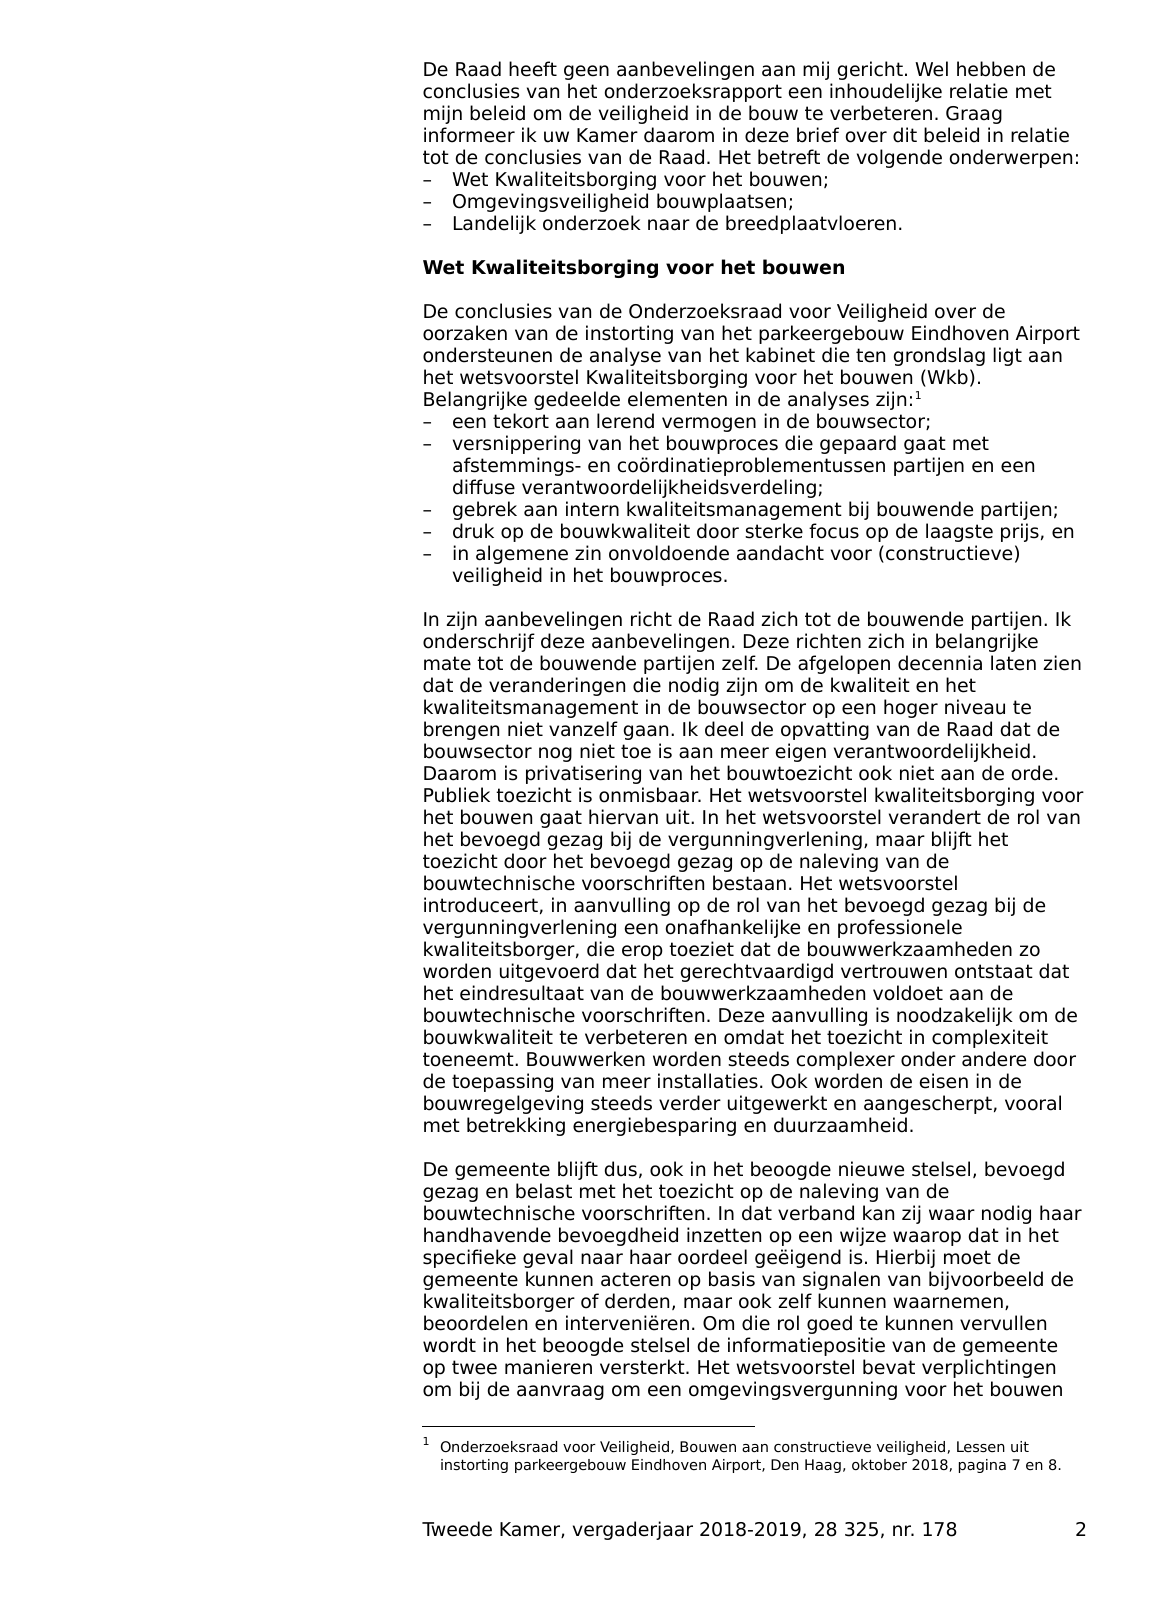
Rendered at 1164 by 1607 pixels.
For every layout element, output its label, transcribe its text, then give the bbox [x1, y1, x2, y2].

text – gebrek aan intern kwaliteitsmanagement bij bouwende partijen; [422, 499, 1087, 521]
text – in algemene zin onvoldoende aandacht voor (constructieve) veiligheid in het bouwproces. [422, 543, 1087, 587]
text – een tekort aan lerend vermogen in de bouwsector; [422, 411, 1087, 433]
text De Raad heeft geen aanbevelingen aan mij gericht. Wel hebben de conclusies van het onderzoeksrapport een inhoudelijke relatie met mijn beleid om de veiligheid in de bouw te verbeteren. Graag informeer ik uw Kamer daarom in deze brief over dit beleid in relatie tot de conclusies van de Raad. Het betreft de volgende onderwerpen: [422, 59, 1087, 169]
text – Wet Kwaliteitsborging voor het bouwen; [422, 169, 1087, 191]
text Onderzoeksraad voor Veiligheid, Bouwen aan constructieve veiligheid, Lessen uit instorting parkeergebouw Eindhoven Airport, Den Haag, oktober 2018, pagina 7 en 8. [422, 1435, 1087, 1474]
text De gemeente blijft dus, ook in het beoogde nieuwe stelsel, bevoegd gezag en belast met het toezicht op de naleving van de bouwtechnische voorschriften. In dat verband kan zij waar nodig haar handhavende bevoegdheid inzetten op een wijze waarop dat in het specifieke geval naar haar oordeel geëigend is. Hierbij moet de gemeente kunnen acteren op basis van signalen van bijvoorbeeld de kwaliteitsborger of derden, maar ook zelf kunnen waarnemen, beoordelen en interveniëren. Om die rol goed te kunnen vervullen wordt in het beoogde stelsel de informatiepositie van de gemeente op twee manieren versterkt. Het wetsvoorstel bevat verplichtingen om bij de aanvraag om een omgevingsvergunning voor het bouwen [422, 1159, 1087, 1401]
text In zijn aanbevelingen richt de Raad zich tot de bouwende partijen. Ik onderschrijf deze aanbevelingen. Deze richten zich in belangrijke mate tot de bouwende partijen zelf. De afgelopen decennia laten zien dat de veranderingen die nodig zijn om de kwaliteit en het kwaliteitsmanagement in de bouwsector op een hoger niveau te brengen niet vanzelf gaan. Ik deel de opvatting van de Raad dat de bouwsector nog niet toe is aan meer eigen verantwoordelijkheid. Daarom is privatisering van het bouwtoezicht ook niet aan de orde. Publiek toezicht is onmisbaar. Het wetsvoorstel kwaliteitsborging voor het bouwen gaat hiervan uit. In het wetsvoorstel verandert de rol van het bevoegd gezag bij de vergunningverlening, maar blijft het toezicht door het bevoegd gezag op de naleving van de bouwtechnische voorschriften bestaan. Het wetsvoorstel introduceert, in aanvulling op de rol van het bevoegd gezag bij de vergunningverlening een onafhankelijke en professionele kwaliteitsborger, die erop toeziet dat de bouwwerkzaamheden zo worden uitgevoerd dat het gerechtvaardigd vertrouwen ontstaat dat het eindresultaat van de bouwwerkzaamheden voldoet aan de bouwtechnische voorschriften. Deze aanvulling is noodzakelijk om de bouwkwaliteit te verbeteren en omdat het toezicht in complexiteit toeneemt. Bouwwerken worden steeds complexer onder andere door de toepassing van meer installaties. Ook worden de eisen in de bouwregelgeving steeds verder uitgewerkt en aangescherpt, vooral met betrekking energiebesparing en duurzaamheid. [422, 609, 1087, 1137]
text De conclusies van de Onderzoeksraad voor Veiligheid over de oorzaken van de instorting van het parkeergebouw Eindhoven Airport ondersteunen de analyse van het kabinet die ten grondslag ligt aan het wetsvoorstel Kwaliteitsborging voor het bouwen (Wkb). Belangrijke gedeelde elementen in de analyses zijn: [422, 301, 1087, 411]
subtitle Wet Kwaliteitsborging voor het bouwen [422, 257, 1087, 279]
text – versnippering van het bouwproces die gepaard gaat met afstemmings- en coördinatieproblementussen partijen en een diffuse verantwoordelijkheidsverdeling; [422, 433, 1087, 499]
text – druk op de bouwkwaliteit door sterke focus op de laagste prijs, en [422, 521, 1087, 543]
text – Omgevingsveiligheid bouwplaatsen; [422, 191, 1087, 213]
text – Landelijk onderzoek naar de breedplaatvloeren. [422, 213, 1087, 235]
